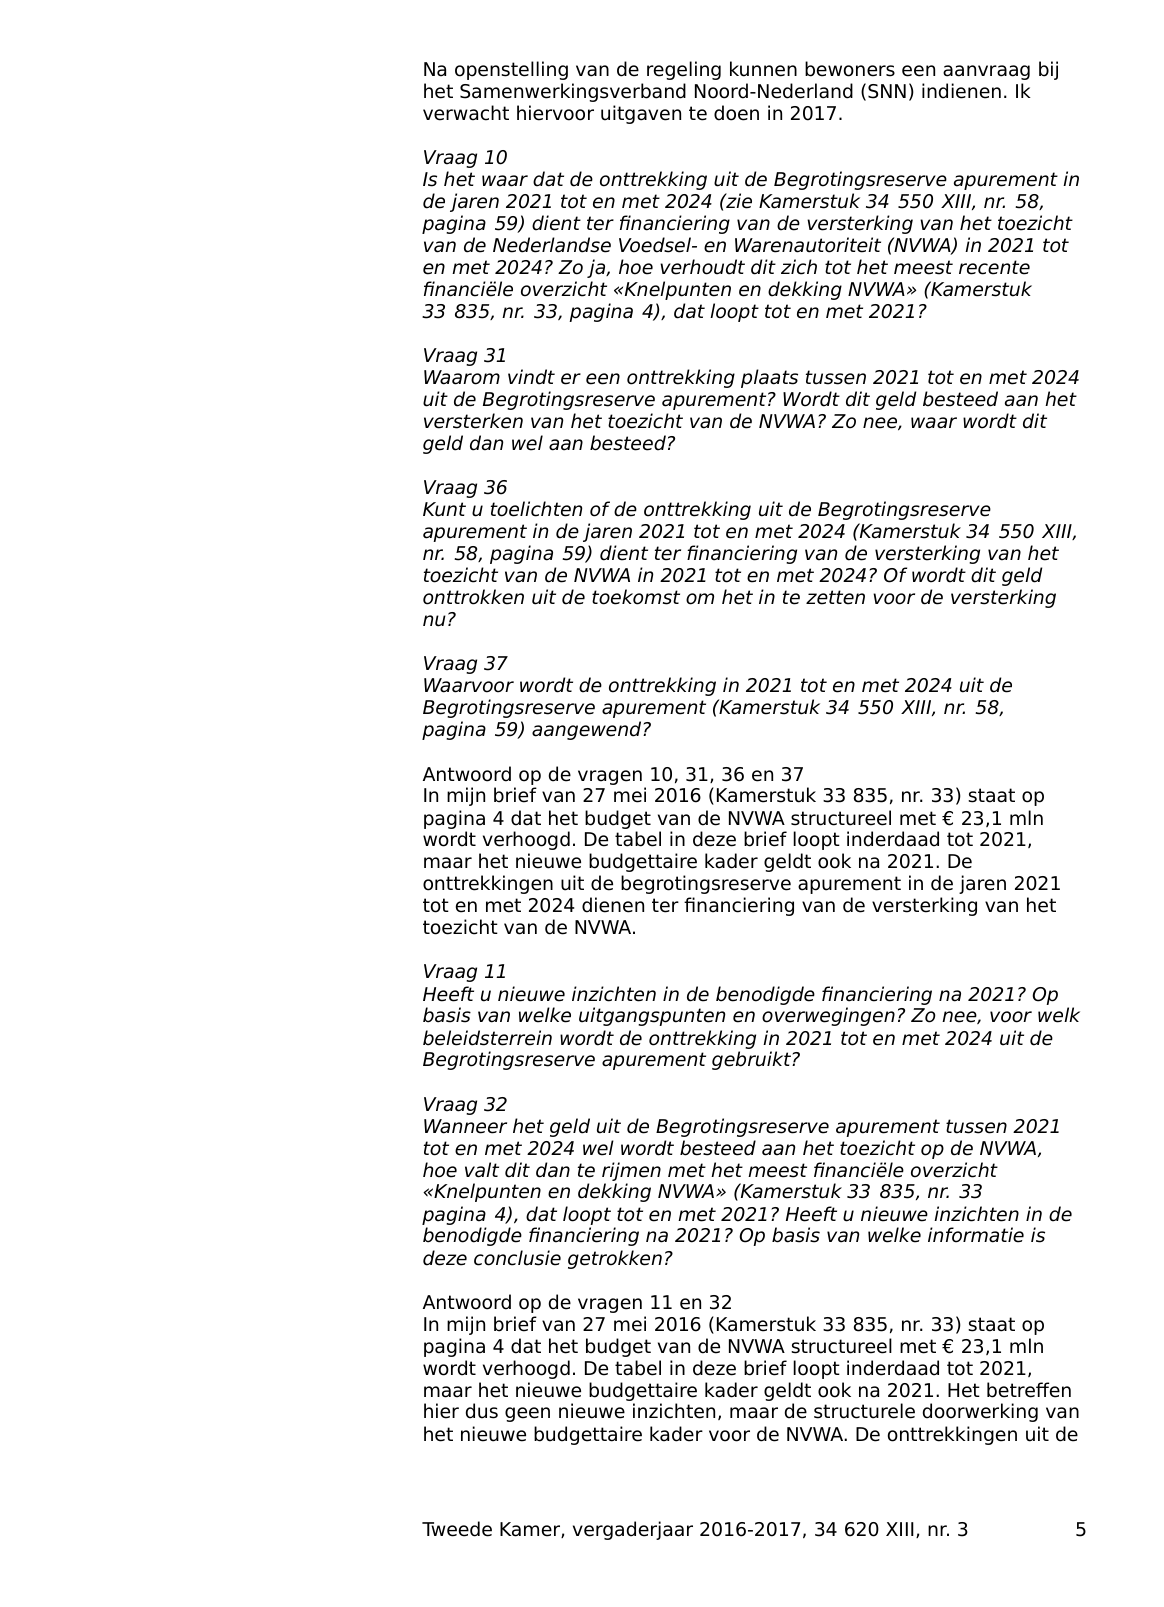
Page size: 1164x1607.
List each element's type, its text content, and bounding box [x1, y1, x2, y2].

text Vraag 10 [422, 147, 1087, 169]
text Heeft u nieuwe inzichten in de benodigde financiering na 2021? Op basis van welke uitgangspunten en overwegingen? Zo nee, voor welk beleidsterrein wordt de onttrekking in 2021 tot en met 2024 uit de Begrotingsreserve apurement gebruikt? [422, 983, 1087, 1071]
text Is het waar dat de onttrekking uit de Begrotingsreserve apurement in de jaren 2021 tot en met 2024 (zie Kamerstuk 34 550 XIII, nr. 58, pagina 59) dient ter financiering van de versterking van het toezicht van de Nederlandse Voedsel- en Warenautoriteit (NVWA) in 2021 tot en met 2024? Zo ja, hoe verhoudt dit zich tot het meest recente financiële overzicht «Knelpunten en dekking NVWA» (Kamerstuk 33 835, nr. 33, pagina 4), dat loopt tot en met 2021? [422, 169, 1087, 323]
text Antwoord op de vragen 11 en 32 [422, 1292, 1087, 1313]
text In mijn brief van 27 mei 2016 (Kamerstuk 33 835, nr. 33) staat op pagina 4 dat het budget van de NVWA structureel met € 23,1 mln wordt verhoogd. De tabel in deze brief loopt inderdaad tot 2021, maar het nieuwe budgettaire kader geldt ook na 2021. De onttrekkingen uit de begrotingsreserve apurement in de jaren 2021 tot en met 2024 dienen ter financiering van de versterking van het toezicht van de NVWA. [422, 785, 1087, 939]
text Na openstelling van de regeling kunnen bewoners een aanvraag bij het Samenwerkingsverband Noord-Nederland (SNN) indienen. Ik verwacht hiervoor uitgaven te doen in 2017. [422, 59, 1087, 125]
text In mijn brief van 27 mei 2016 (Kamerstuk 33 835, nr. 33) staat op pagina 4 dat het budget van de NVWA structureel met € 23,1 mln wordt verhoogd. De tabel in deze brief loopt inderdaad tot 2021, maar het nieuwe budgettaire kader geldt ook na 2021. Het betreffen hier dus geen nieuwe inzichten, maar de structurele doorwerking van het nieuwe budgettaire kader voor de NVWA. De onttrekkingen uit de [422, 1313, 1087, 1445]
text Vraag 32 [422, 1093, 1087, 1116]
text Waarvoor wordt de onttrekking in 2021 tot en met 2024 uit de Begrotingsreserve apurement (Kamerstuk 34 550 XIII, nr. 58, pagina 59) aangewend? [422, 675, 1087, 741]
text Antwoord op de vragen 10, 31, 36 en 37 [422, 763, 1087, 785]
text Vraag 11 [422, 961, 1087, 983]
text Vraag 37 [422, 653, 1087, 675]
text Kunt u toelichten of de onttrekking uit de Begrotingsreserve apurement in de jaren 2021 tot en met 2024 (Kamerstuk 34 550 XIII, nr. 58, pagina 59) dient ter financiering van de versterking van het toezicht van de NVWA in 2021 tot en met 2024? Of wordt dit geld onttrokken uit de toekomst om het in te zetten voor de versterking nu? [422, 499, 1087, 631]
text Vraag 36 [422, 477, 1087, 499]
text Wanneer het geld uit de Begrotingsreserve apurement tussen 2021 tot en met 2024 wel wordt besteed aan het toezicht op de NVWA, hoe valt dit dan te rijmen met het meest financiële overzicht «Knelpunten en dekking NVWA» (Kamerstuk 33 835, nr. 33 pagina 4), dat loopt tot en met 2021? Heeft u nieuwe inzichten in de benodigde financiering na 2021? Op basis van welke informatie is deze conclusie getrokken? [422, 1116, 1087, 1269]
text Waarom vindt er een onttrekking plaats tussen 2021 tot en met 2024 uit de Begrotingsreserve apurement? Wordt dit geld besteed aan het versterken van het toezicht van de NVWA? Zo nee, waar wordt dit geld dan wel aan besteed? [422, 367, 1087, 455]
text Vraag 31 [422, 345, 1087, 367]
